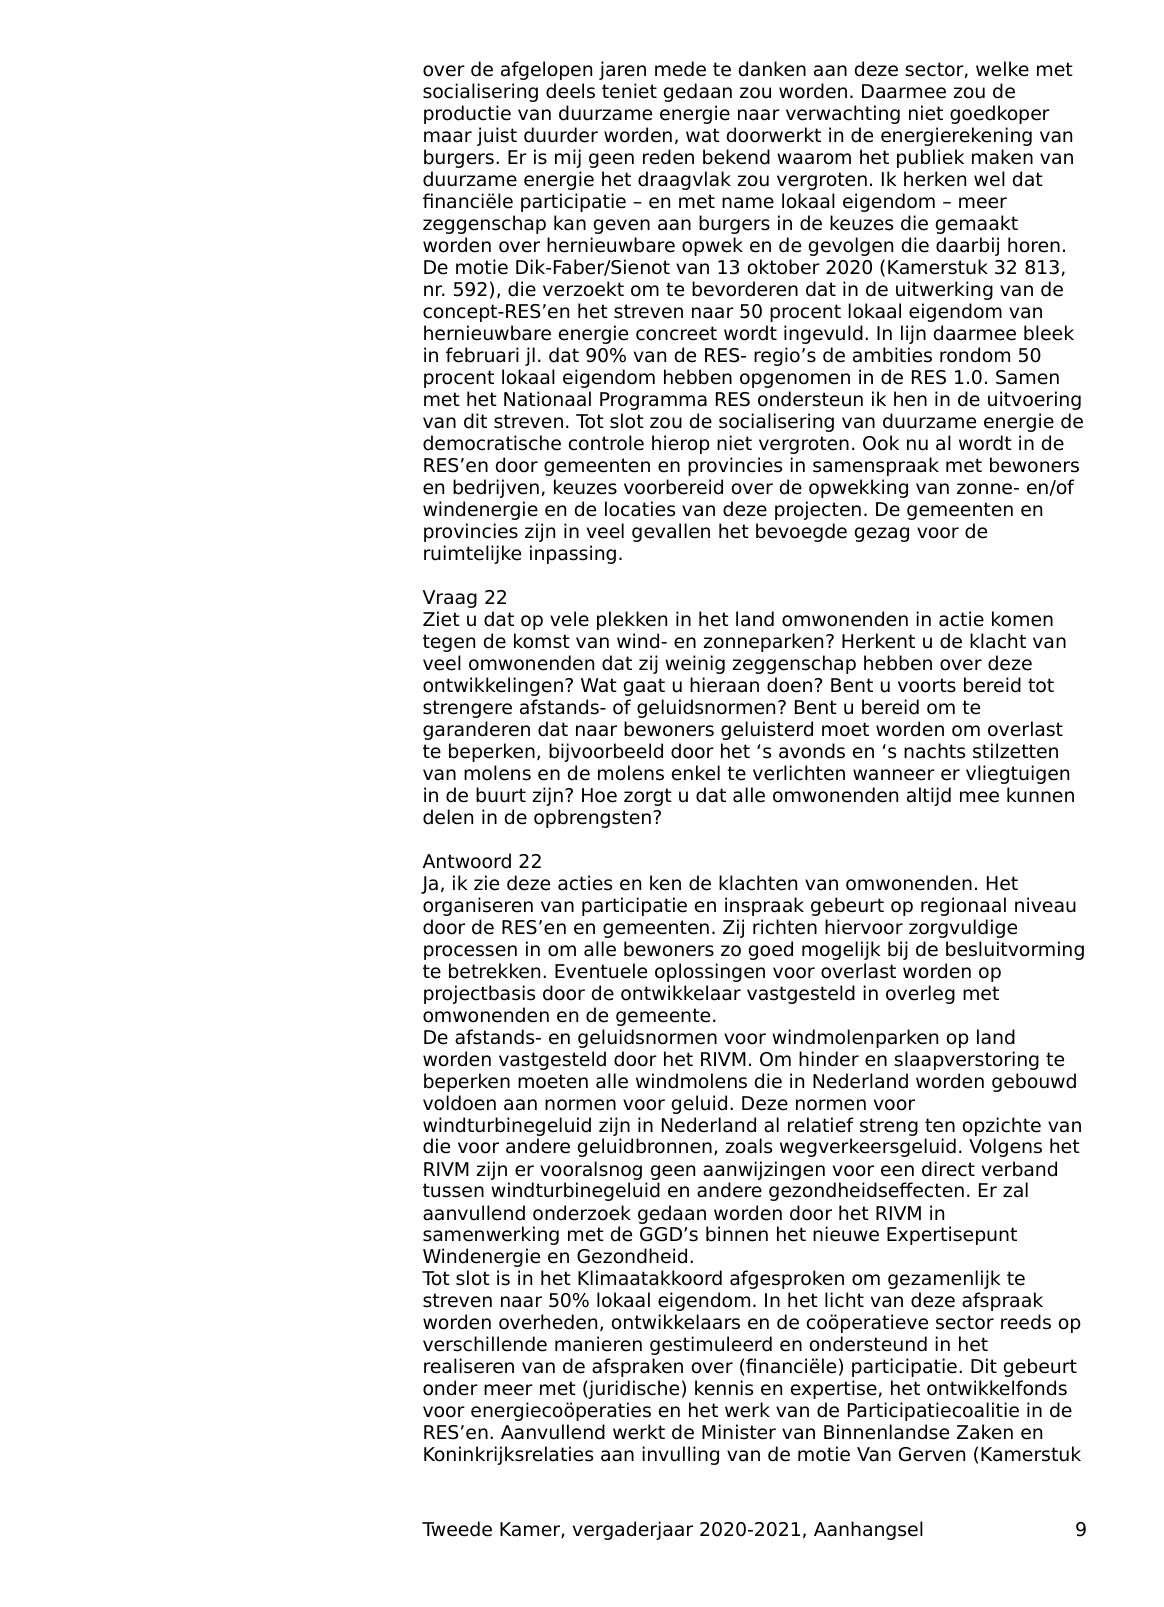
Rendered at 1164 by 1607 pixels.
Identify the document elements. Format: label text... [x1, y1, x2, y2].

text Antwoord 22 [422, 851, 1087, 873]
text Ziet u dat op vele plekken in het land omwonenden in actie komen tegen de komst van wind- en zonneparken? Herkent u de klacht van veel omwonenden dat zij weinig zeggenschap hebben over deze ontwikkelingen? Wat gaat u hieraan doen? Bent u voorts bereid tot strengere afstands- of geluidsnormen? Bent u bereid om te garanderen dat naar bewoners geluisterd moet worden om overlast te beperken, bijvoorbeeld door het ‘s avonds en ‘s nachts stilzetten van molens en de molens enkel te verlichten wanneer er vliegtuigen in de buurt zijn? Hoe zorgt u dat alle omwonenden altijd mee kunnen delen in de opbrengsten? [422, 609, 1087, 828]
text Vraag 22 [422, 587, 1087, 609]
text Ja, ik zie deze acties en ken de klachten van omwonenden. Het organiseren van participatie en inspraak gebeurt op regionaal niveau door de RES’en en gemeenten. Zij richten hiervoor zorgvuldige processen in om alle bewoners zo goed mogelijk bij de besluitvorming te betrekken. Eventuele oplossingen voor overlast worden op projectbasis door de ontwikkelaar vastgesteld in overleg met omwonenden en de gemeente. [422, 873, 1087, 1027]
text De motie Dik-Faber/Sienot van 13 oktober 2020 (Kamerstuk 32 813, nr. 592), die verzoekt om te bevorderen dat in de uitwerking van de concept-RES’en het streven naar 50 procent lokaal eigendom van hernieuwbare energie concreet wordt ingevuld. In lijn daarmee bleek in februari jl. dat 90% van de RES- regio’s de ambities rondom 50 procent lokaal eigendom hebben opgenomen in de RES 1.0. Samen met het Nationaal Programma RES ondersteun ik hen in de uitvoering van dit streven. Tot slot zou de socialisering van duurzame energie de democratische controle hierop niet vergroten. Ook nu al wordt in de RES’en door gemeenten en provincies in samenspraak met bewoners en bedrijven, keuzes voorbereid over de opwekking van zonne- en/of windenergie en de locaties van deze projecten. De gemeenten en provincies zijn in veel gevallen het bevoegde gezag voor de ruimtelijke inpassing. [422, 257, 1087, 564]
text Tot slot is in het Klimaatakkoord afgesproken om gezamenlijk te streven naar 50% lokaal eigendom. In het licht van deze afspraak worden overheden, ontwikkelaars en de coöperatieve sector reeds op verschillende manieren gestimuleerd en ondersteund in het realiseren van de afspraken over (financiële) participatie. Dit gebeurt onder meer met (juridische) kennis en expertise, het ontwikkelfonds voor energiecoöperaties en het werk van de Participatiecoalitie in de RES’en. Aanvullend werkt de Minister van Binnenlandse Zaken en Koninkrijksrelaties aan invulling van de motie Van Gerven (Kamerstuk [422, 1268, 1087, 1466]
text over de afgelopen jaren mede te danken aan deze sector, welke met socialisering deels teniet gedaan zou worden. Daarmee zou de productie van duurzame energie naar verwachting niet goedkoper maar juist duurder worden, wat doorwerkt in de energierekening van burgers. Er is mij geen reden bekend waarom het publiek maken van duurzame energie het draagvlak zou vergroten. Ik herken wel dat financiële participatie – en met name lokaal eigendom – meer zeggenschap kan geven aan burgers in de keuzes die gemaakt worden over hernieuwbare opwek en de gevolgen die daarbij horen. [422, 59, 1087, 257]
text De afstands- en geluidsnormen voor windmolenparken op land worden vastgesteld door het RIVM. Om hinder en slaapverstoring te beperken moeten alle windmolens die in Nederland worden gebouwd voldoen aan normen voor geluid. Deze normen voor windturbinegeluid zijn in Nederland al relatief streng ten opzichte van die voor andere geluidbronnen, zoals wegverkeersgeluid. Volgens het RIVM zijn er vooralsnog geen aanwijzingen voor een direct verband tussen windturbinegeluid en andere gezondheidseffecten. Er zal aanvullend onderzoek gedaan worden door het RIVM in samenwerking met de GGD’s binnen het nieuwe Expertisepunt Windenergie en Gezondheid. [422, 1027, 1087, 1268]
